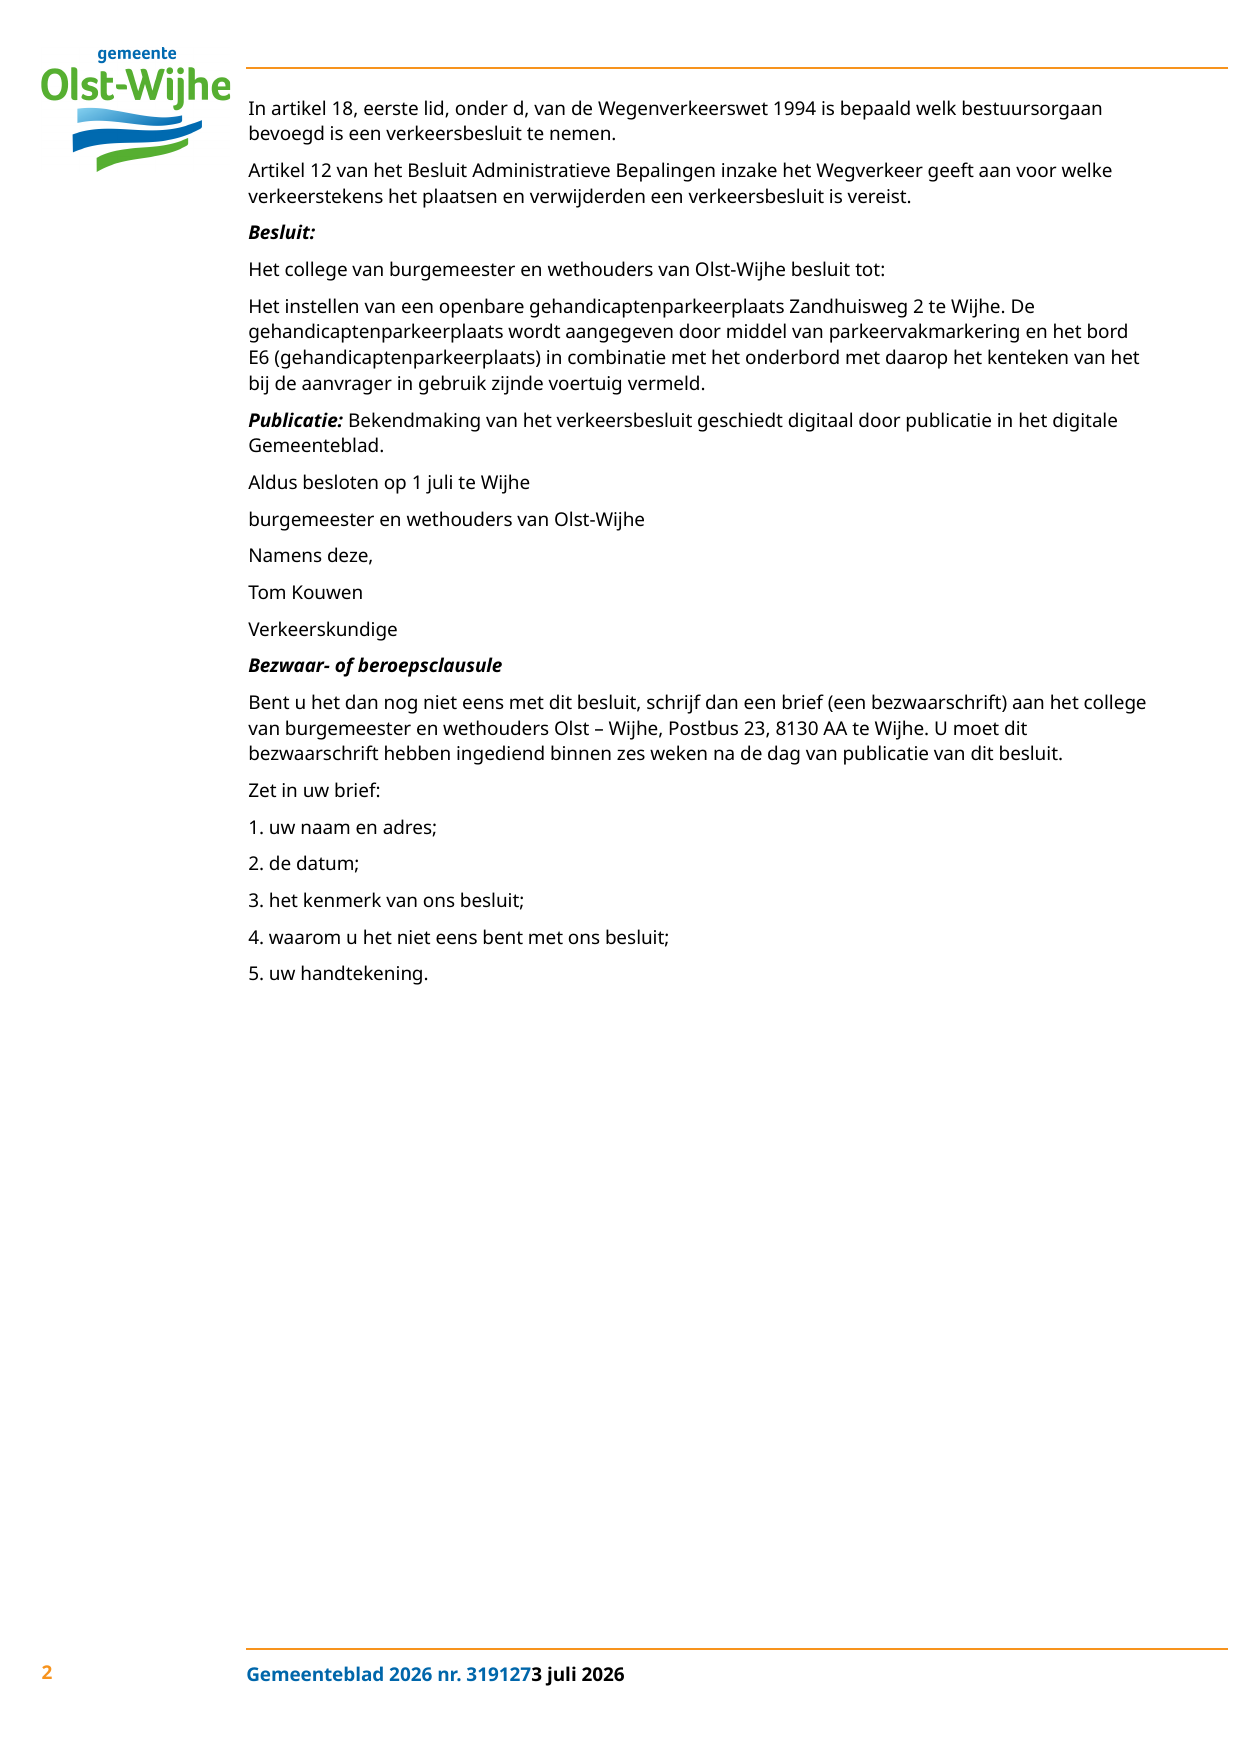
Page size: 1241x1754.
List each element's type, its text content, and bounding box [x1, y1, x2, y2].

text 5. uw handtekening. [248, 961, 1152, 986]
text Besluit: [248, 219, 1152, 245]
text Bent u het dan nog niet eens met dit besluit, schrijf dan een brief (een bezwaarschrift) aan het college van burgemeester en wethouders Olst – Wijhe, Postbus 23, 8130 AA te Wijhe. U moet dit bezwaarschrift hebben ingediend binnen zes weken na de dag van publicatie van dit besluit. [248, 689, 1152, 766]
text 1. uw naam en adres; [248, 814, 1152, 840]
text Publicatie: Bekendmaking van het verkeersbesluit geschiedt digitaal door publicatie in het digitale Gemeenteblad. [248, 407, 1152, 458]
text Het instellen van een openbare gehandicaptenparkeerplaats Zandhuisweg 2 te Wijhe. De gehandicaptenparkeerplaats wordt aangegeven door middel van parkeervakmarkering en het bord E6 (gehandicaptenparkeerplaats) in combinatie met het onderbord met daarop het kenteken van het bij de aanvrager in gebruik zijnde voertuig vermeld. [248, 293, 1152, 396]
text Bezwaar- of beroepsclausule [248, 652, 1152, 678]
text Namens deze, [248, 542, 1152, 568]
text Zet in uw brief: [248, 777, 1152, 803]
text 3. het kenmerk van ons besluit; [248, 887, 1152, 913]
text Artikel 12 van het Besluit Administratieve Bepalingen inzake het Wegverkeer geeft aan voor welke verkeerstekens het plaatsen en verwijderden een verkeersbesluit is vereist. [248, 157, 1152, 209]
text 4. waarom u het niet eens bent met ons besluit; [248, 924, 1152, 950]
text Aldus besloten op 1 juli te Wijhe [248, 469, 1152, 495]
text Tom Kouwen [248, 579, 1152, 605]
text Het college van burgemeester en wethouders van Olst-Wijhe besluit tot: [248, 256, 1152, 282]
picture [41, 47, 231, 172]
text 2. de datum; [248, 851, 1152, 876]
text Verkeerskundige [248, 616, 1152, 642]
text In artikel 18, eerste lid, onder d, van de Wegenverkeerswet 1994 is bepaald welk bestuursorgaan bevoegd is een verkeersbesluit te nemen. [248, 95, 1152, 146]
text burgemeester en wethouders van Olst-Wijhe [248, 506, 1152, 532]
